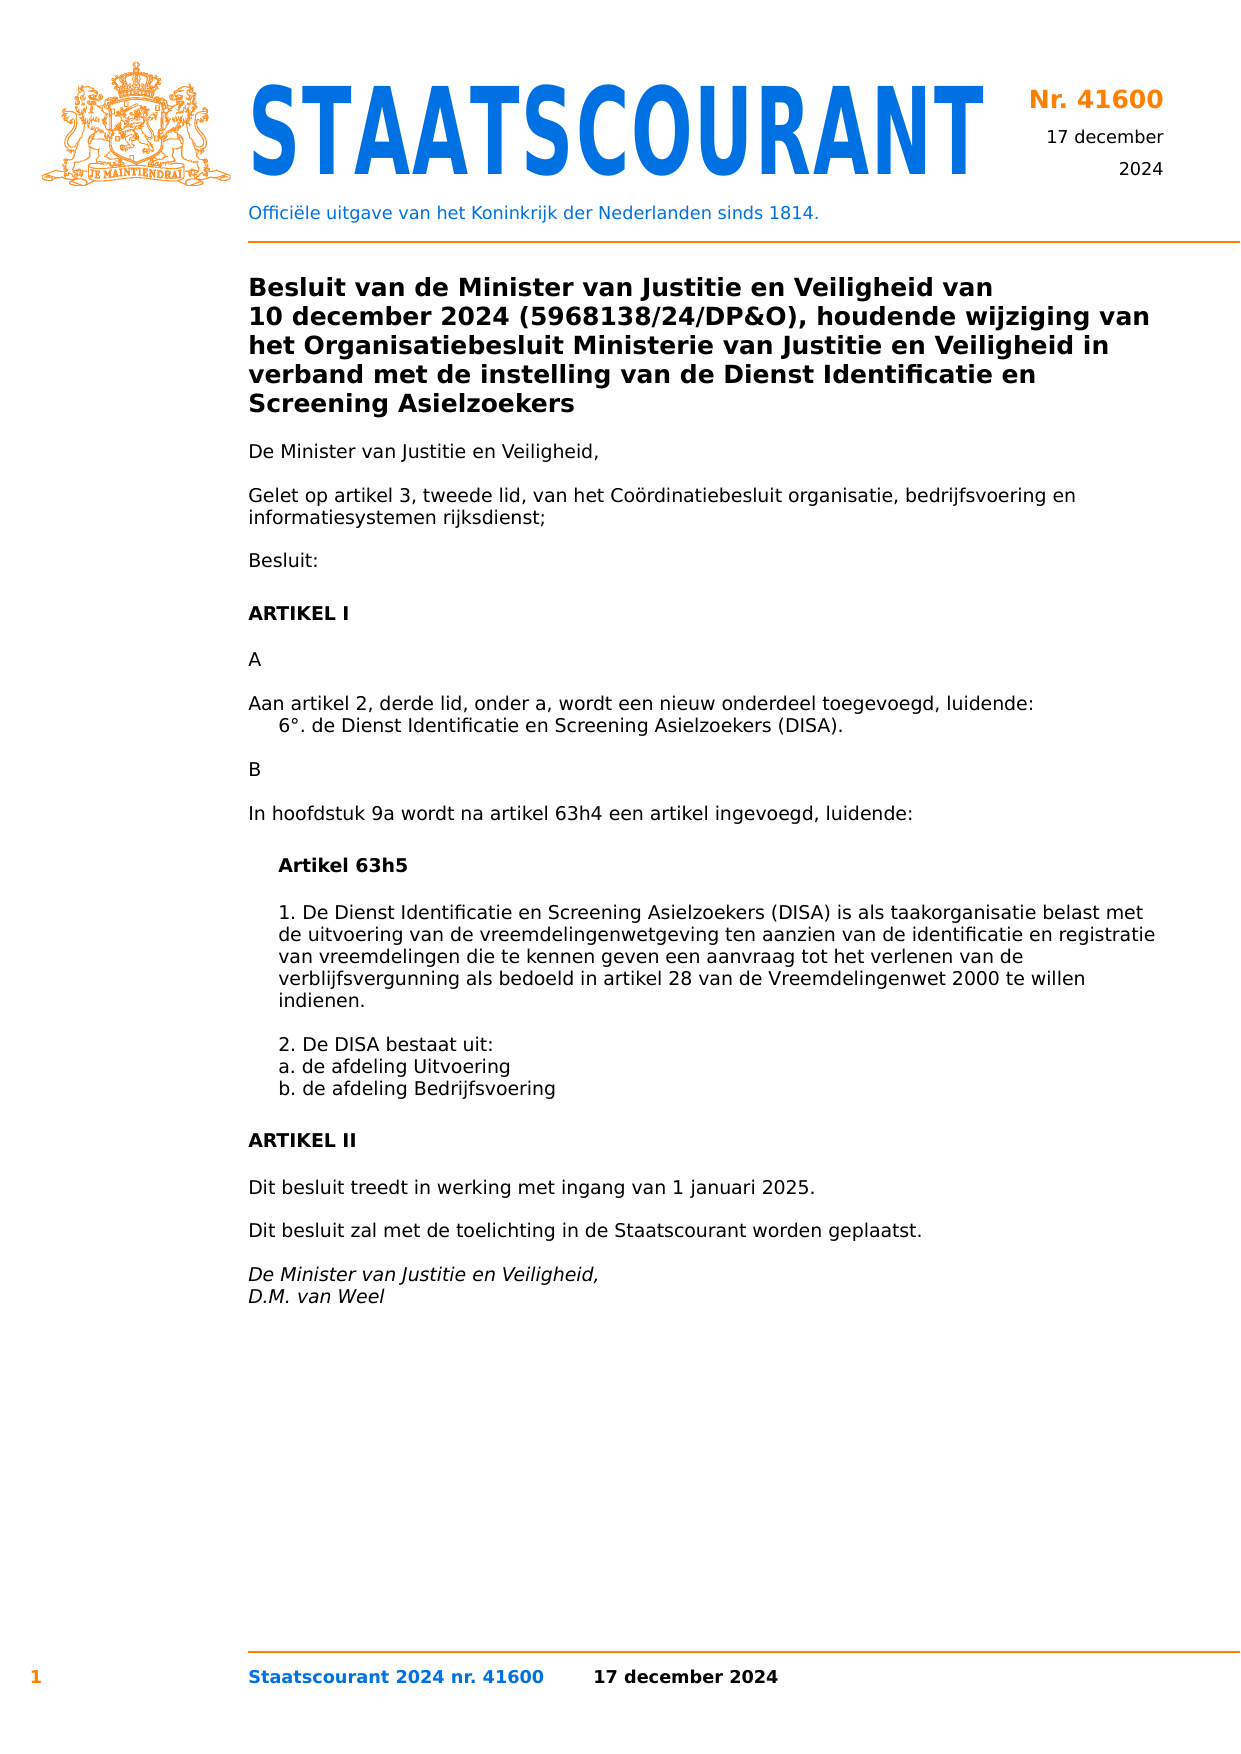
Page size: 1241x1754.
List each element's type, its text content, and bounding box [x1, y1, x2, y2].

text Aan artikel 2, derde lid, onder a, wordt een nieuw onderdeel toegevoegd, luidende: [248, 693, 1163, 715]
text Gelet op artikel 3, tweede lid, van het Coördinatiebesluit organisatie, bedrijfsvoering en informatiesystemen rijksdienst; [248, 484, 1163, 528]
text Besluit: [248, 550, 1163, 572]
text A [248, 649, 1163, 671]
subtitle Artikel 63h5 [278, 855, 1163, 877]
text Dit besluit treedt in werking met ingang van 1 januari 2025. [248, 1177, 1163, 1198]
table_cell 17 december [998, 121, 1240, 153]
subtitle Besluit van de Minister van Justitie en Veiligheid van 10 december 2024 (5968138/24/DP&O), houdende wijziging van het Organisatiebesluit Ministerie van Justitie en Veiligheid in verband met de instelling van de Dienst Identificatie en Screening Asielzoekers [248, 273, 1163, 419]
table_header STAATSCOURANT [248, 62, 998, 203]
text 2. De DISA bestaat uit: [278, 1034, 1163, 1056]
subtitle ARTIKEL II [248, 1129, 1163, 1152]
text De Minister van Justitie en Veiligheid, D.M. van Weel [248, 1264, 1163, 1308]
text b. de afdeling Bedrijfsvoering [278, 1078, 1163, 1099]
table_header [25, 62, 248, 241]
subtitle ARTIKEL I [248, 602, 1163, 624]
text 1. De Dienst Identificatie en Screening Asielzoekers (DISA) is als taakorganisatie belast met de uitvoering van de vreemdelingenwetgeving ten aanzien van de identificatie en registratie van vreemdelingen die te kennen geven een aanvraag tot het verlenen van de verblijfsvergunning als bedoeld in artikel 28 van de Vreemdelingenwet 2000 te willen indienen. [278, 902, 1163, 1012]
table_cell Officiële uitgave van het Koninkrijk der Nederlanden sinds 1814. [248, 203, 1240, 241]
table_header Nr. 41600 [998, 62, 1240, 121]
text In hoofdstuk 9a wordt na artikel 63h4 een artikel ingevoegd, luidende: [248, 803, 1163, 825]
text 6°. de Dienst Identificatie en Screening Asielzoekers (DISA). [278, 715, 1163, 737]
text De Minister van Justitie en Veiligheid, [248, 441, 1163, 463]
table_cell 2024 [998, 153, 1240, 203]
text a. de afdeling Uitvoering [278, 1056, 1163, 1078]
text B [248, 759, 1163, 781]
picture [41, 62, 231, 186]
text Dit besluit zal met de toelichting in de Staatscourant worden geplaatst. [248, 1220, 1163, 1242]
